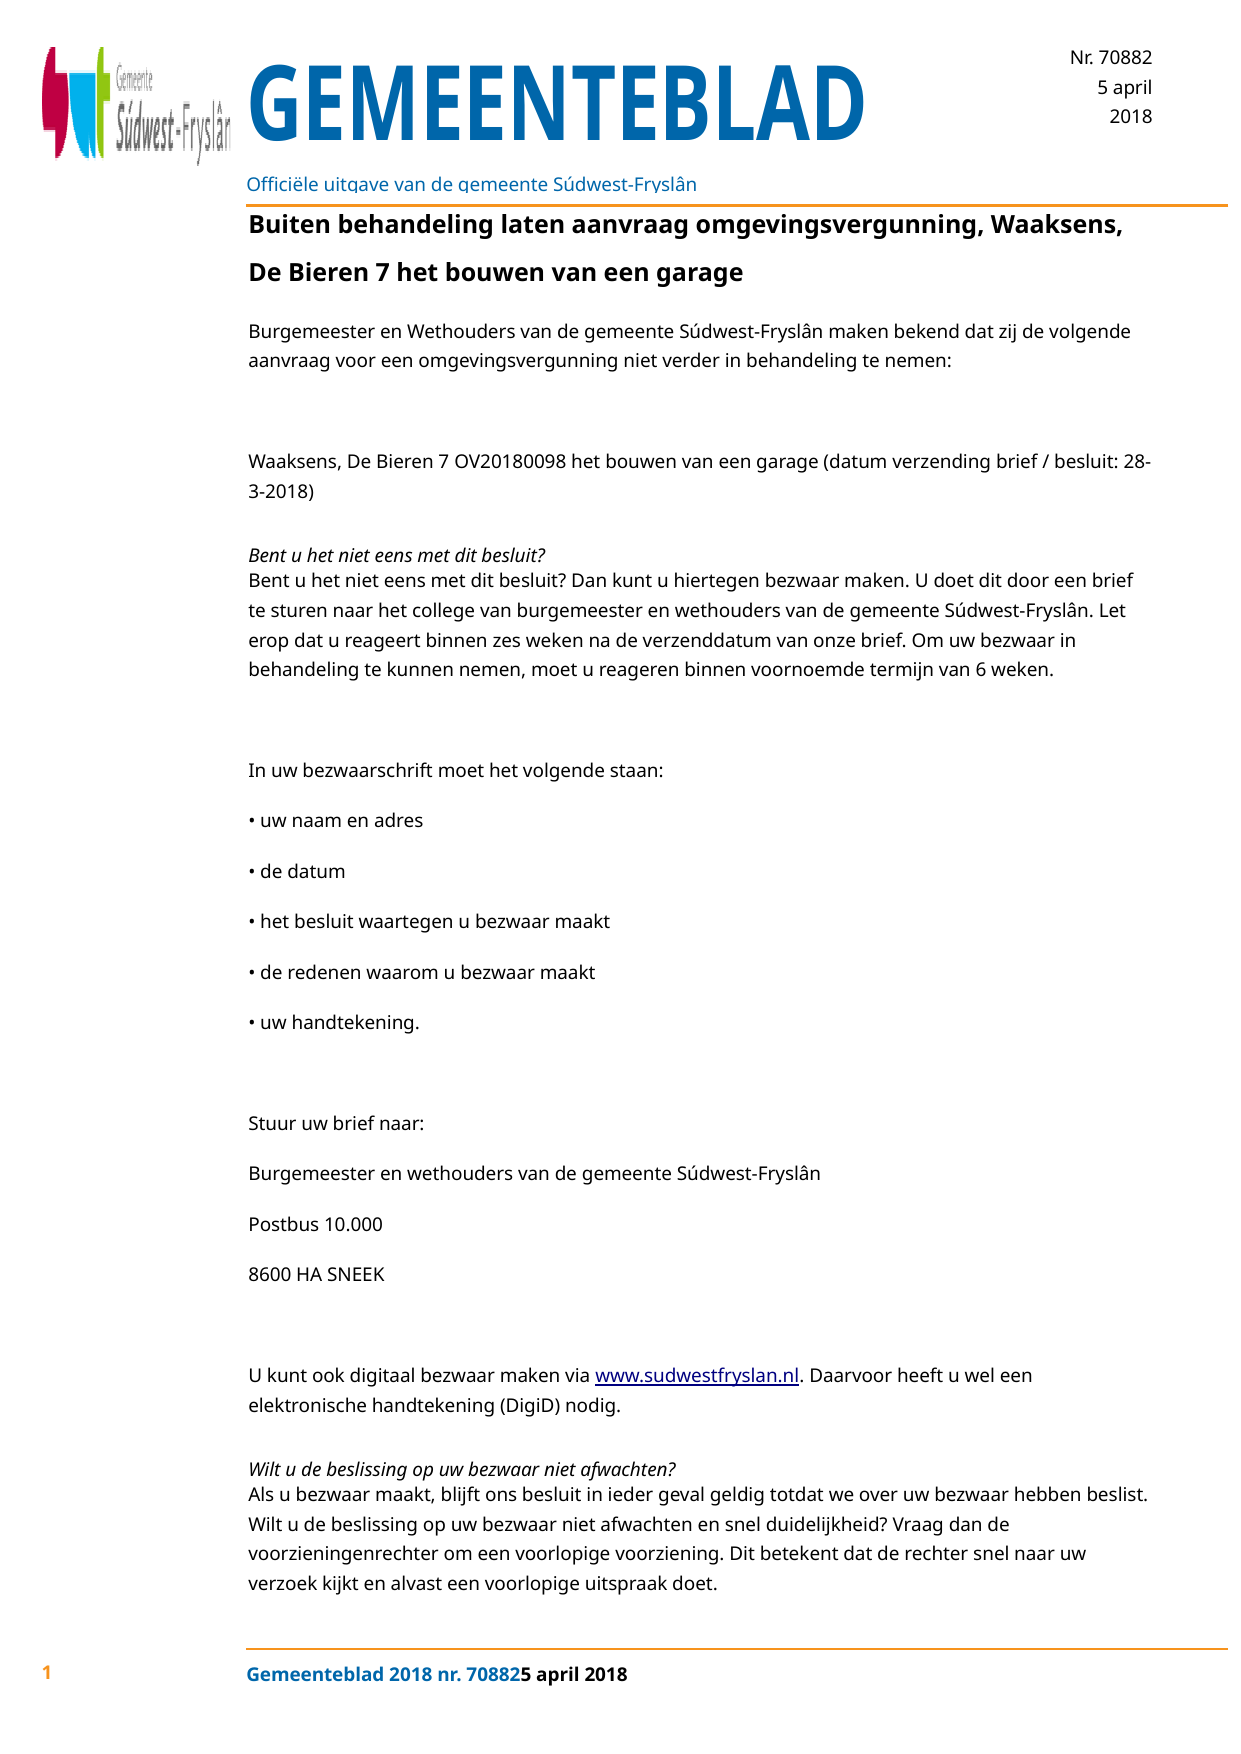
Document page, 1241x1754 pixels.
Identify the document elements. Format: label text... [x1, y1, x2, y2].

picture [41, 47, 231, 172]
text Postbus 10.000 [248, 1211, 1152, 1237]
text Als u bezwaar maakt, blijft ons besluit in ieder geval geldig totdat we over uw bezwaar hebben beslist. Wilt u de beslissing op uw bezwaar niet afwachten en snel duidelijkheid? Vraag dan de voorzieningenrechter om een voorlopige voorziening. Dit betekent dat de rechter snel naar uw verzoek kijkt en alvast een voorlopige uitspraak doet. [248, 1481, 1152, 1596]
text U kunt ook digitaal bezwaar maken via www.sudwestfryslan.nl. Daarvoor heeft u wel een elektronische handtekening (DigiD) nodig. [248, 1362, 1152, 1417]
text Burgemeester en wethouders van de gemeente Súdwest-Fryslân [248, 1161, 1152, 1186]
text Bent u het niet eens met dit besluit? [248, 542, 1152, 568]
text Wilt u de beslissing op uw bezwaar niet afwachten? [248, 1456, 1152, 1481]
text Stuur uw brief naar: [248, 1110, 1152, 1136]
text • uw handtekening. [248, 1009, 1152, 1035]
text • de datum [248, 858, 1152, 884]
text Bent u het niet eens met dit besluit? Dan kunt u hiertegen bezwaar maken. U doet dit door een brief te sturen naar het college van burgemeester en wethouders van de gemeente Súdwest-Fryslân. Let erop dat u reageert binnen zes weken na de verzenddatum van onze brief. Om uw bezwaar in behandeling te kunnen nemen, moet u reageren binnen voornoemde termijn van 6 weken. [248, 568, 1152, 682]
text • de redenen waarom u bezwaar maakt [248, 959, 1152, 984]
text Burgemeester en Wethouders van de gemeente Súdwest-Fryslân maken bekend dat zij de volgende aanvraag voor een omgevingsvergunning niet verder in behandeling te nemen: [248, 318, 1152, 373]
text Waaksens, De Bieren 7 OV20180098 het bouwen van een garage (datum verzending brief / besluit: 28-3-2018) [248, 448, 1152, 504]
text In uw bezwaarschrift moet het volgende staan: [248, 757, 1152, 783]
text Buiten behandeling laten aanvraag omgevingsvergunning, Waaksens, De Bieren 7 het bouwen van een garage [248, 207, 1152, 288]
text 8600 HA SNEEK [248, 1261, 1152, 1287]
text • uw naam en adres [248, 808, 1152, 833]
text • het besluit waartegen u bezwaar maakt [248, 908, 1152, 934]
